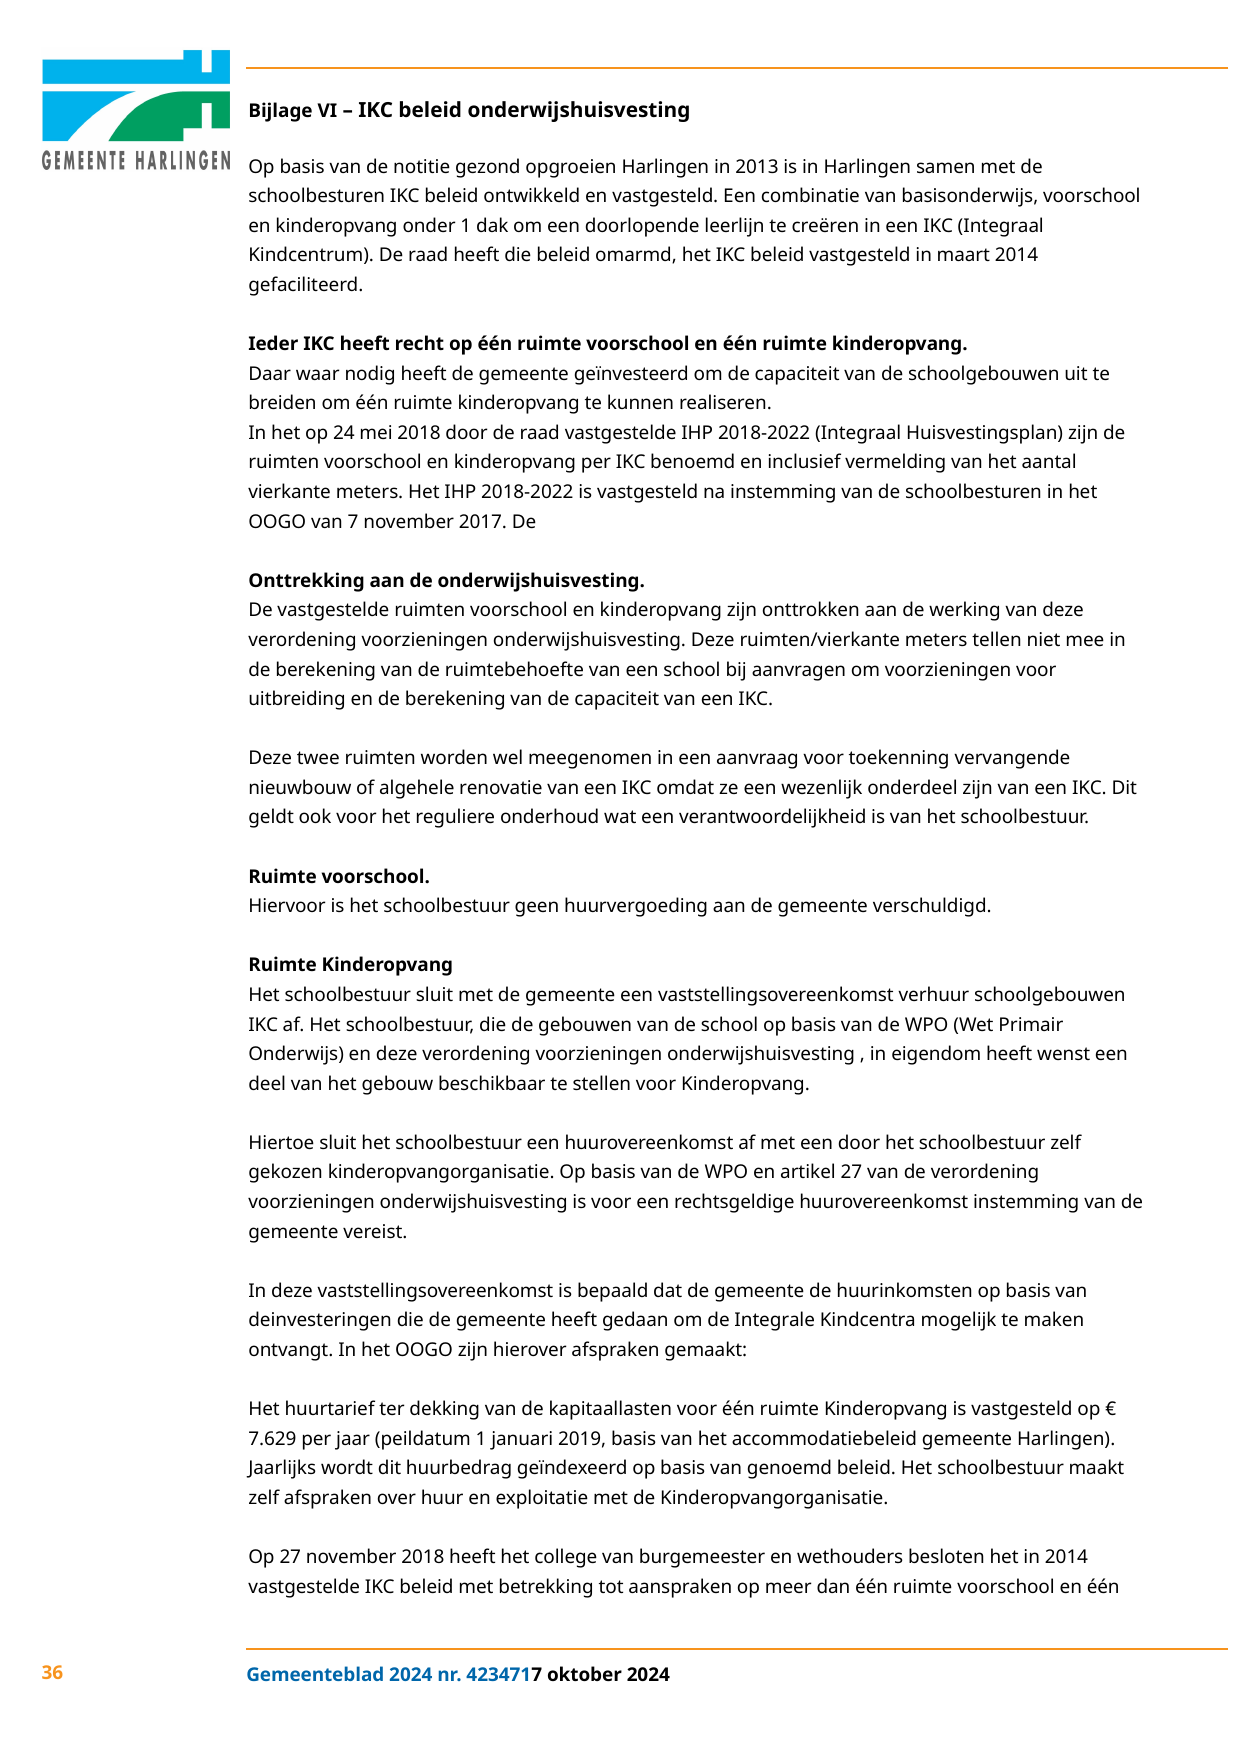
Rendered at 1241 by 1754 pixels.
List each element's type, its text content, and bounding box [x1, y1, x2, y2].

text Op basis van de notitie gezond opgroeien Harlingen in 2013 is in Harlingen samen met de schoolbesturen IKC beleid ontwikkeld en vastgesteld. Een combinatie van basisonderwijs, voorschool en kinderopvang onder 1 dak om een doorlopende leerlijn te creëren in een IKC (Integraal Kindcentrum). De raad heeft die beleid omarmd, het IKC beleid vastgesteld in maart 2014 gefaciliteerd. [248, 153, 1152, 297]
text Op 27 november 2018 heeft het college van burgemeester en wethouders besloten het in 2014 vastgestelde IKC beleid met betrekking tot aanspraken op meer dan één ruimte voorschool en één [248, 1543, 1152, 1599]
text Ruimte voorschool. [248, 863, 1152, 889]
picture [41, 47, 231, 172]
text Het schoolbestuur sluit met de gemeente een vaststellingsovereenkomst verhuur schoolgebouwen IKC af. Het schoolbestuur, die de gebouwen van de school op basis van de WPO (Wet Primair Onderwijs) en deze verordening voorzieningen onderwijshuisvesting , in eigendom heeft wenst een deel van het gebouw beschikbaar te stellen voor Kinderopvang. [248, 981, 1152, 1096]
text In het op 24 mei 2018 door de raad vastgestelde IHP 2018-2022 (Integraal Huisvestingsplan) zijn de ruimten voorschool en kinderopvang per IKC benoemd en inclusief vermelding van het aantal vierkante meters. Het IHP 2018-2022 is vastgesteld na instemming van de schoolbesturen in het OOGO van 7 november 2017. De [248, 419, 1152, 534]
text Het huurtarief ter dekking van de kapitaallasten voor één ruimte Kinderopvang is vastgesteld op € 7.629 per jaar (peildatum 1 januari 2019, basis van het accommodatiebeleid gemeente Harlingen). Jaarlijks wordt dit huurbedrag geïndexeerd op basis van genoemd beleid. Het schoolbestuur maakt zelf afspraken over huur en exploitatie met de Kinderopvangorganisatie. [248, 1395, 1152, 1510]
text In deze vaststellingsovereenkomst is bepaald dat de gemeente de huurinkomsten op basis van deinvesteringen die de gemeente heeft gedaan om de Integrale Kindcentra mogelijk te maken ontvangt. In het OOGO zijn hierover afspraken gemaakt: [248, 1277, 1152, 1362]
text De vastgestelde ruimten voorschool en kinderopvang zijn onttrokken aan de werking van deze verordening voorzieningen onderwijshuisvesting. Deze ruimten/vierkante meters tellen niet mee in de berekening van de ruimtebehoefte van een school bij aanvragen om voorzieningen voor uitbreiding en de berekening van de capaciteit van een IKC. [248, 597, 1152, 711]
text Daar waar nodig heeft de gemeente geïnvesteerd om de capaciteit van de schoolgebouwen uit te breiden om één ruimte kinderopvang te kunnen realiseren. [248, 360, 1152, 415]
text Deze twee ruimten worden wel meegenomen in een aanvraag voor toekenning vervangende nieuwbouw of algehele renovatie van een IKC omdat ze een wezenlijk onderdeel zijn van een IKC. Dit geldt ook voor het reguliere onderhoud wat een verantwoordelijkheid is van het schoolbestuur. [248, 744, 1152, 829]
text Hiervoor is het schoolbestuur geen huurvergoeding aan de gemeente verschuldigd. [248, 892, 1152, 918]
text Hiertoe sluit het schoolbestuur een huurovereenkomst af met een door het schoolbestuur zelf gekozen kinderopvangorganisatie. Op basis van de WPO en artikel 27 van de verordening voorzieningen onderwijshuisvesting is voor een rechtsgeldige huurovereenkomst instemming van de gemeente vereist. [248, 1129, 1152, 1244]
text Bijlage VI – IKC beleid onderwijshuisvesting [248, 95, 1152, 123]
text Onttrekking aan de onderwijshuisvesting. [248, 567, 1152, 593]
text Ieder IKC heeft recht op één ruimte voorschool en één ruimte kinderopvang. [248, 330, 1152, 356]
text Ruimte Kinderopvang [248, 952, 1152, 977]
